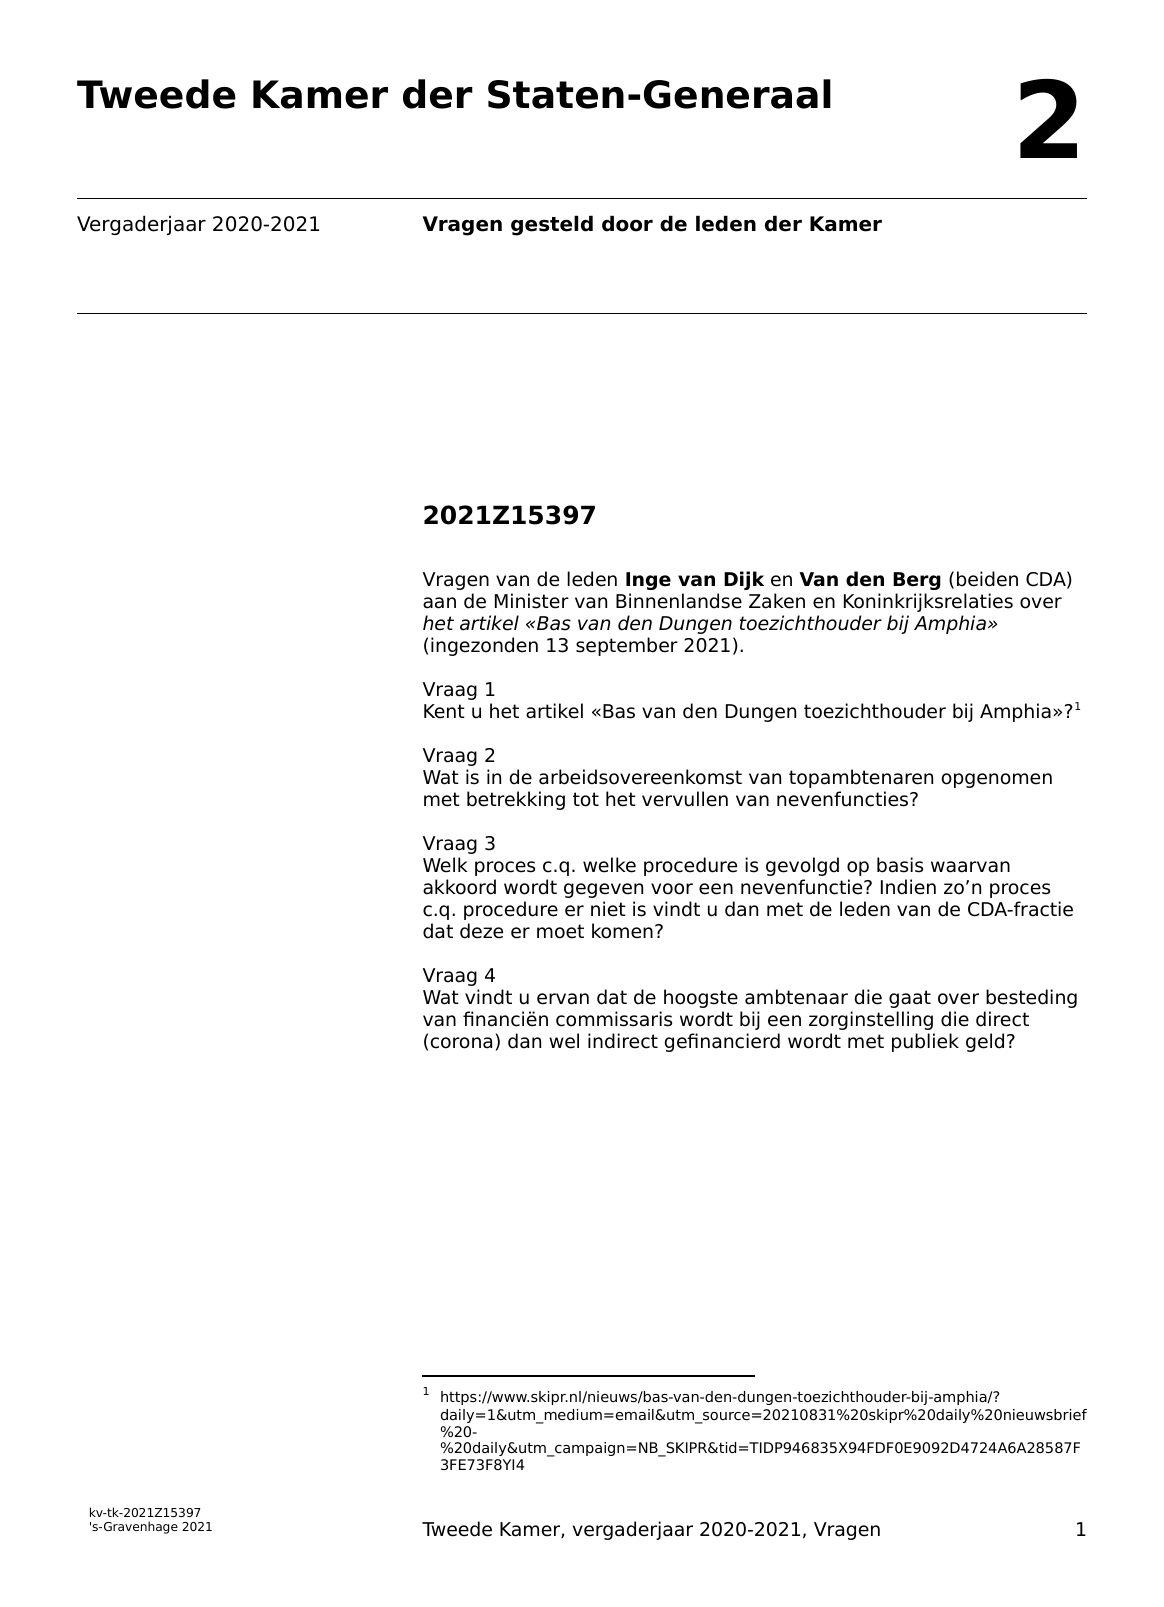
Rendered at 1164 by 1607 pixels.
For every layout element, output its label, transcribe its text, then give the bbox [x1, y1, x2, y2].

table_cell Vragen gesteld door de leden der Kamer [422, 199, 1087, 313]
table_cell Vergaderjaar 2020-2021 [77, 199, 422, 313]
text kv-tk-2021Z15397 [88, 1506, 323, 1520]
text Vraag 2 [422, 745, 1087, 767]
text https://www.skipr.nl/nieuws/bas-van-den-dungen-toezichthouder-bij-amphia/?daily=1&utm_medium=email&utm_source=20210831%20skipr%20daily%20nieuwsbrief%20-%20daily&utm_campaign=NB_SKIPR&tid=TIDP946835X94FDF0E9092D4724A6A28587F3FE73F8YI4 [422, 1385, 1087, 1474]
text Vraag 1 [422, 679, 1087, 701]
text Welk proces c.q. welke procedure is gevolgd op basis waarvan akkoord wordt gegeven voor een nevenfunctie? Indien zo’n proces c.q. procedure er niet is vindt u dan met de leden van de CDA-fractie dat deze er moet komen? [422, 855, 1087, 943]
text Vraag 3 [422, 833, 1087, 855]
text Vraag 4 [422, 965, 1087, 987]
text Wat vindt u ervan dat de hoogste ambtenaar die gaat over besteding van financiën commissaris wordt bij een zorginstelling die direct (corona) dan wel indirect gefinancierd wordt met publiek geld? [422, 987, 1087, 1053]
text Vragen van de leden Inge van Dijk en Van den Berg (beiden CDA) aan de Minister van Binnenlandse Zaken en Koninkrijksrelaties over het artikel «Bas van den Dungen toezichthouder bij Amphia» (ingezonden 13 september 2021). [422, 569, 1087, 657]
text 's-Gravenhage 2021 [88, 1520, 323, 1534]
text 2021Z15397 [422, 501, 1087, 531]
table_header 2 [886, 59, 1087, 198]
table_header Tweede Kamer der Staten-Generaal [77, 59, 886, 198]
text Kent u het artikel «Bas van den Dungen toezichthouder bij Amphia»? [422, 701, 1087, 723]
text Wat is in de arbeidsovereenkomst van topambtenaren opgenomen met betrekking tot het vervullen van nevenfuncties? [422, 767, 1087, 811]
